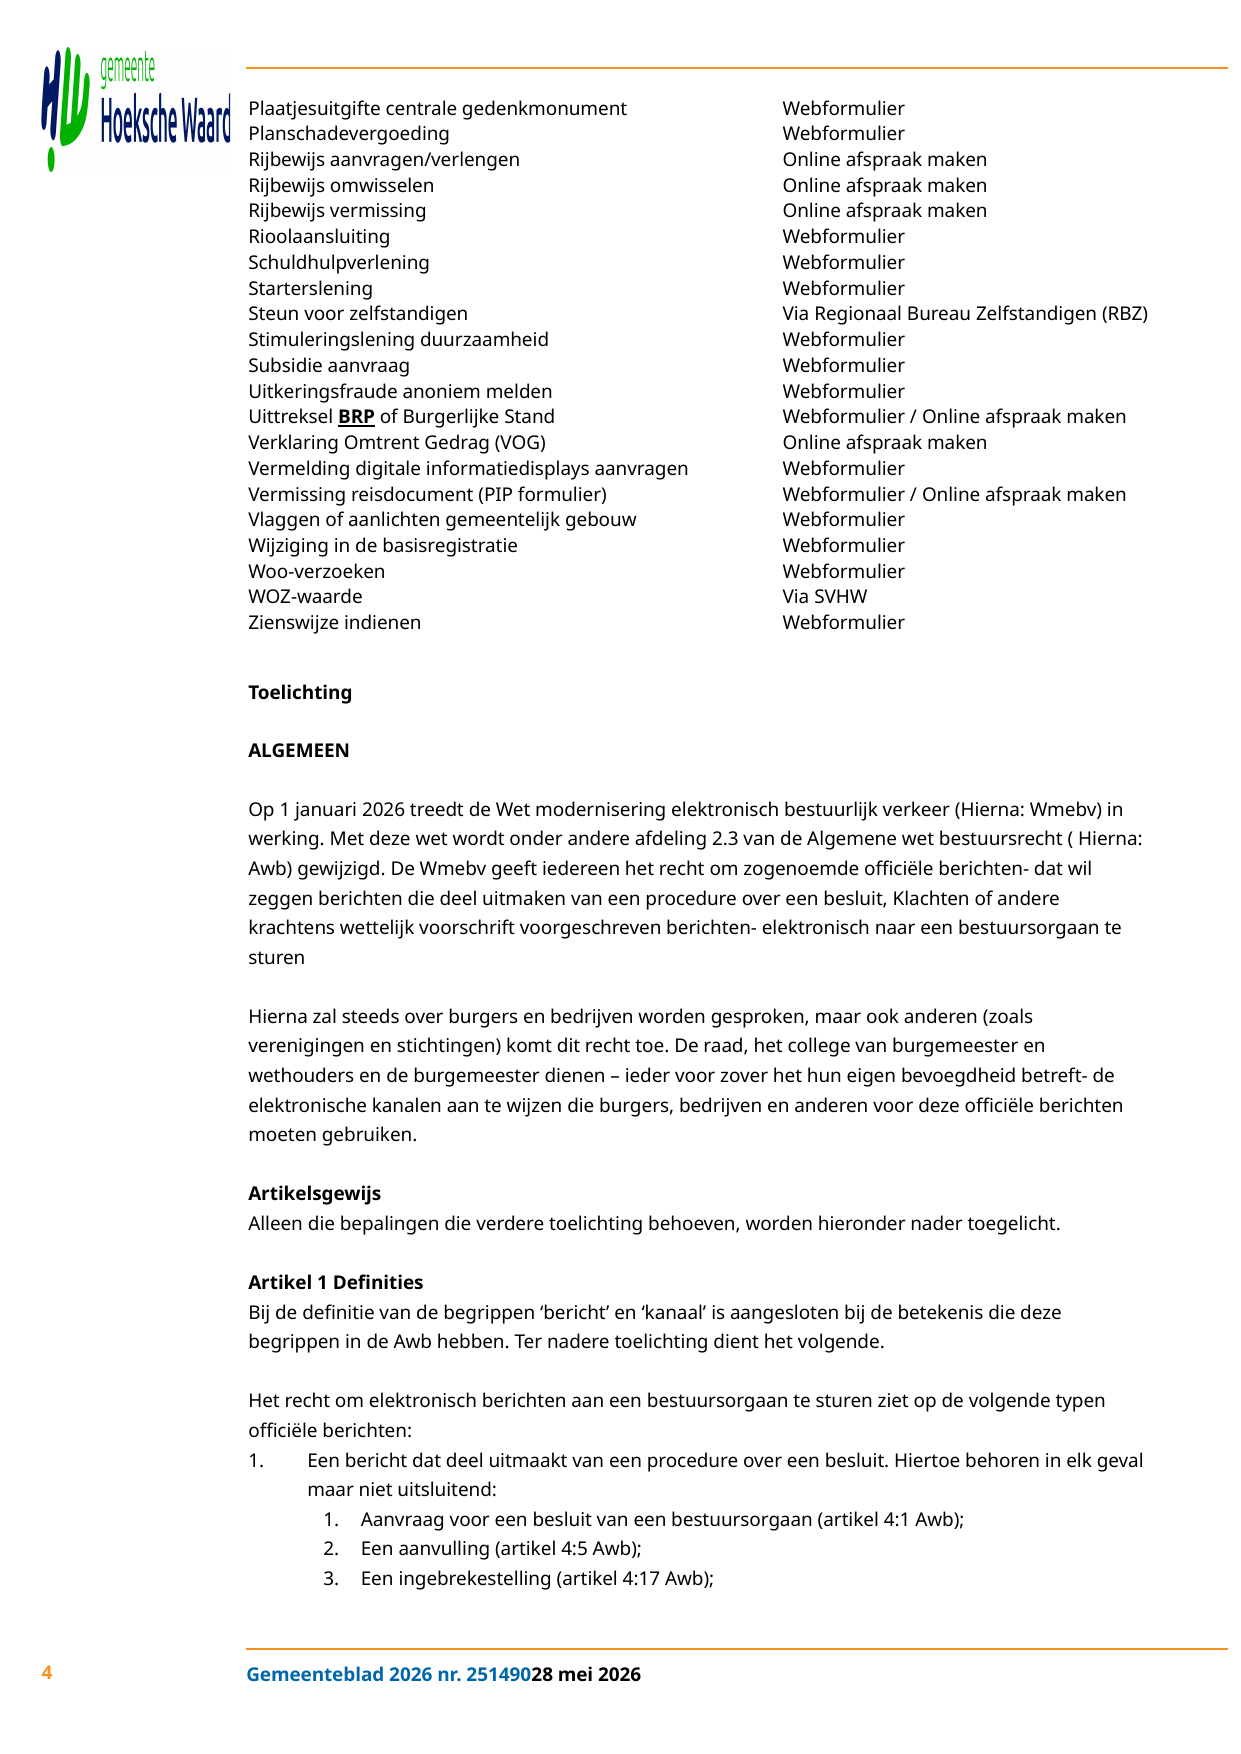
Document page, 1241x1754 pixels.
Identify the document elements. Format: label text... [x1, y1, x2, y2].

table_cell Webformulier [783, 275, 1152, 301]
table_cell Webformulier [783, 378, 1152, 403]
text Artikel 1 Definities [248, 1269, 1152, 1295]
table_cell Planschadevergoeding [248, 121, 782, 146]
text Alleen die bepalingen die verdere toelichting behoeven, worden hieronder nader toegelicht. [248, 1210, 1152, 1236]
table_cell Online afspraak maken [783, 429, 1152, 455]
table_cell Subsidie aanvraag [248, 352, 782, 378]
table_cell Vermelding digitale informatiedisplays aanvragen [248, 455, 782, 481]
table_cell Woo-verzoeken [248, 558, 782, 584]
table_cell Steun voor zelfstandigen [248, 301, 782, 326]
table_cell Plaatjesuitgifte centrale gedenkmonument [248, 95, 782, 121]
table_cell Vlaggen of aanlichten gemeentelijk gebouw [248, 506, 782, 532]
table_cell Webformulier [783, 532, 1152, 558]
table_cell Rijbewijs vermissing [248, 198, 782, 223]
table_cell Starterslening [248, 275, 782, 301]
table_cell Webformulier [783, 455, 1152, 481]
list Een ingebrekestelling (artikel 4:17 Awb); [323, 1565, 1152, 1591]
text Bij de definitie van de begrippen ‘bericht’ en ‘kanaal’ is aangesloten bij de betekenis die deze begrippen in de Awb hebben. Ter nadere toelichting dient het volgende. [248, 1299, 1152, 1354]
table_cell Rijbewijs aanvragen/verlengen [248, 146, 782, 172]
text Op 1 januari 2026 treedt de Wet modernisering elektronisch bestuurlijk verkeer (Hierna: Wmebv) in werking. Met deze wet wordt onder andere afdeling 2.3 van de Algemene wet bestuursrecht ( Hierna: Awb) gewijzigd. De Wmebv geeft iedereen het recht om zogenoemde officiële berichten- dat wil zeggen berichten die deel uitmaken van een procedure over een besluit, Klachten of andere krachtens wettelijk voorschrift voorgeschreven berichten- elektronisch naar een bestuursorgaan te sturen [248, 796, 1152, 969]
table_cell Webformulier [783, 249, 1152, 275]
table_cell Via Regionaal Bureau Zelfstandigen (RBZ) [783, 301, 1152, 326]
text Hierna zal steeds over burgers en bedrijven worden gesproken, maar ook anderen (zoals verenigingen en stichtingen) komt dit recht toe. De raad, het college van burgemeester en wethouders en de burgemeester dienen – ieder voor zover het hun eigen bevoegdheid betreft- de elektronische kanalen aan te wijzen die burgers, bedrijven en anderen voor deze officiële berichten moeten gebruiken. [248, 1003, 1152, 1147]
table_cell Webformulier / Online afspraak maken [783, 404, 1152, 429]
table_cell Webformulier [783, 609, 1152, 635]
table_cell Vermissing reisdocument (PIP formulier) [248, 481, 782, 506]
table_cell Webformulier [783, 121, 1152, 146]
table_cell Webformulier [783, 506, 1152, 532]
table_cell Verklaring Omtrent Gedrag (VOG) [248, 429, 782, 455]
text ALGEMEEN [248, 737, 1152, 762]
table_cell Webformulier [783, 352, 1152, 378]
picture [41, 47, 231, 172]
table_cell Via SVHW [783, 584, 1152, 609]
table_cell Uittreksel BRP of Burgerlijke Stand [248, 404, 782, 429]
table_cell Wijziging in de basisregistratie [248, 532, 782, 558]
table_cell Schuldhulpverlening [248, 249, 782, 275]
list Een aanvulling (artikel 4:5 Awb); [323, 1536, 1152, 1561]
table_cell Webformulier [783, 326, 1152, 352]
table_cell Online afspraak maken [783, 146, 1152, 172]
table_cell Uitkeringsfraude anoniem melden [248, 378, 782, 403]
text Artikelsgewijs [248, 1181, 1152, 1206]
table_cell WOZ-waarde [248, 584, 782, 609]
table_cell Webformulier [783, 224, 1152, 249]
text Het recht om elektronisch berichten aan een bestuursorgaan te sturen ziet op de volgende typen officiële berichten: [248, 1388, 1152, 1443]
table_cell Online afspraak maken [783, 172, 1152, 198]
table_cell Online afspraak maken [783, 198, 1152, 223]
text Toelichting [248, 668, 1152, 708]
table_cell Stimuleringslening duurzaamheid [248, 326, 782, 352]
table_cell Rioolaansluiting [248, 224, 782, 249]
table_cell Webformulier [783, 558, 1152, 584]
table_cell Zienswijze indienen [248, 609, 782, 635]
table_cell Webformulier / Online afspraak maken [783, 481, 1152, 506]
table_cell Rijbewijs omwisselen [248, 172, 782, 198]
list Aanvraag voor een besluit van een bestuursorgaan (artikel 4:1 Awb); [323, 1506, 1152, 1532]
table_cell Webformulier [783, 95, 1152, 121]
list Een bericht dat deel uitmaakt van een procedure over een besluit. Hiertoe behoren in elk geval maar niet uitsluitend: [248, 1447, 1152, 1502]
